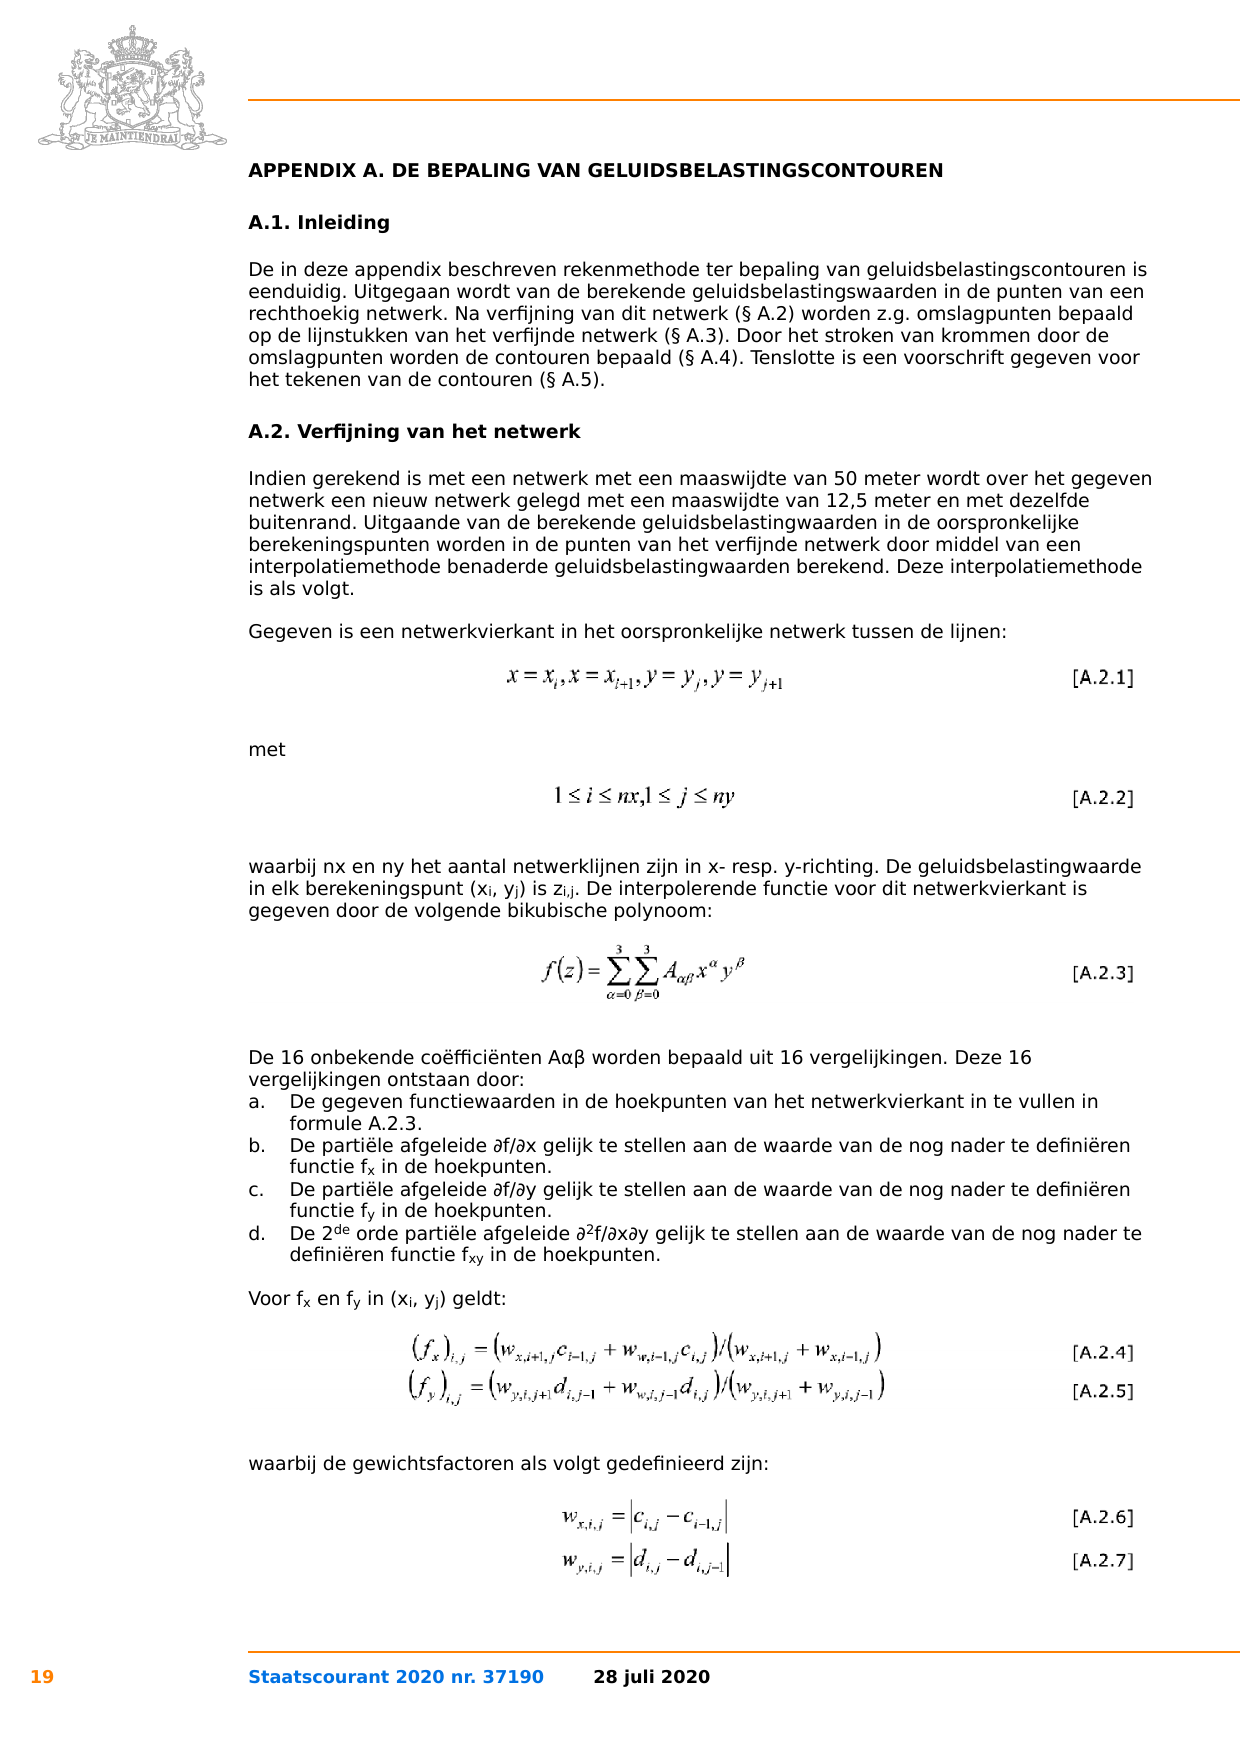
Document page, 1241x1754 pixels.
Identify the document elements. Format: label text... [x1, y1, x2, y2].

text a. De gegeven functiewaarden in de hoekpunten van het netwerkvierkant in te vullen in formule A.2.3. [248, 1091, 1163, 1134]
picture [248, 1332, 1134, 1409]
text c. De partiële afgeleide ∂f/∂y gelijk te stellen aan de waarde van de nog nader te definiëren functie fy in de hoekpunten. [248, 1178, 1163, 1222]
picture [248, 665, 1134, 695]
subtitle A.2. Verfijning van het netwerk [248, 421, 1163, 443]
text met [248, 739, 1163, 761]
picture [38, 25, 227, 150]
text Indien gerekend is met een netwerk met een maaswijdte van 50 meter wordt over het gegeven netwerk een nieuw netwerk gelegd met een maaswijdte van 12,5 meter en met dezelfde buitenrand. Uitgaande van de berekende geluidsbelastingwaarden in de oorspronkelijke berekeningspunten worden in de punten van het verfijnde netwerk door middel van een interpolatiemethode benaderde geluidsbelastingwaarden berekend. Deze interpolatiemethode is als volgt. [248, 468, 1163, 599]
text Voor fx en fy in (xi, yj) geldt: [248, 1288, 1163, 1310]
picture [248, 943, 1134, 1003]
text De 16 onbekende coëfficiënten Aαβ worden bepaald uit 16 vergelijkingen. Deze 16 vergelijkingen ontstaan door: [248, 1047, 1163, 1091]
text d. De 2de orde partiële afgeleide ∂2f/∂x∂y gelijk te stellen aan de waarde van de nog nader te definiëren functie fxy in de hoekpunten. [248, 1222, 1163, 1266]
text waarbij nx en ny het aantal netwerklijnen zijn in x- resp. y-richting. De geluidsbelastingwaarde in elk berekeningspunt (xi, yj) is zi,j. De interpolerende functie voor dit netwerkvierkant is gegeven door de volgende bikubische polynoom: [248, 856, 1163, 922]
subtitle APPENDIX A. DE BEPALING VAN GELUIDSBELASTINGSCONTOUREN [248, 160, 1163, 182]
subtitle A.1. Inleiding [248, 212, 1163, 234]
text Gegeven is een netwerkvierkant in het oorspronkelijke netwerk tussen de lijnen: [248, 621, 1163, 643]
picture [248, 782, 1134, 812]
text De in deze appendix beschreven rekenmethode ter bepaling van geluidsbelastingscontouren is eenduidig. Uitgegaan wordt van de berekende geluidsbelastingswaarden in de punten van een rechthoekig netwerk. Na verfijning van dit netwerk (§ A.2) worden z.g. omslagpunten bepaald op de lijnstukken van het verfijnde netwerk (§ A.3). Door het stroken van krommen door de omslagpunten worden de contouren bepaald (§ A.4). Tenslotte is een voorschrift gegeven voor het tekenen van de contouren (§ A.5). [248, 259, 1163, 391]
text waarbij de gewichtsfactoren als volgt gedefinieerd zijn: [248, 1453, 1163, 1475]
text b. De partiële afgeleide ∂f/∂x gelijk te stellen aan de waarde van de nog nader te definiëren functie fx in de hoekpunten. [248, 1134, 1163, 1178]
picture [248, 1496, 1134, 1580]
